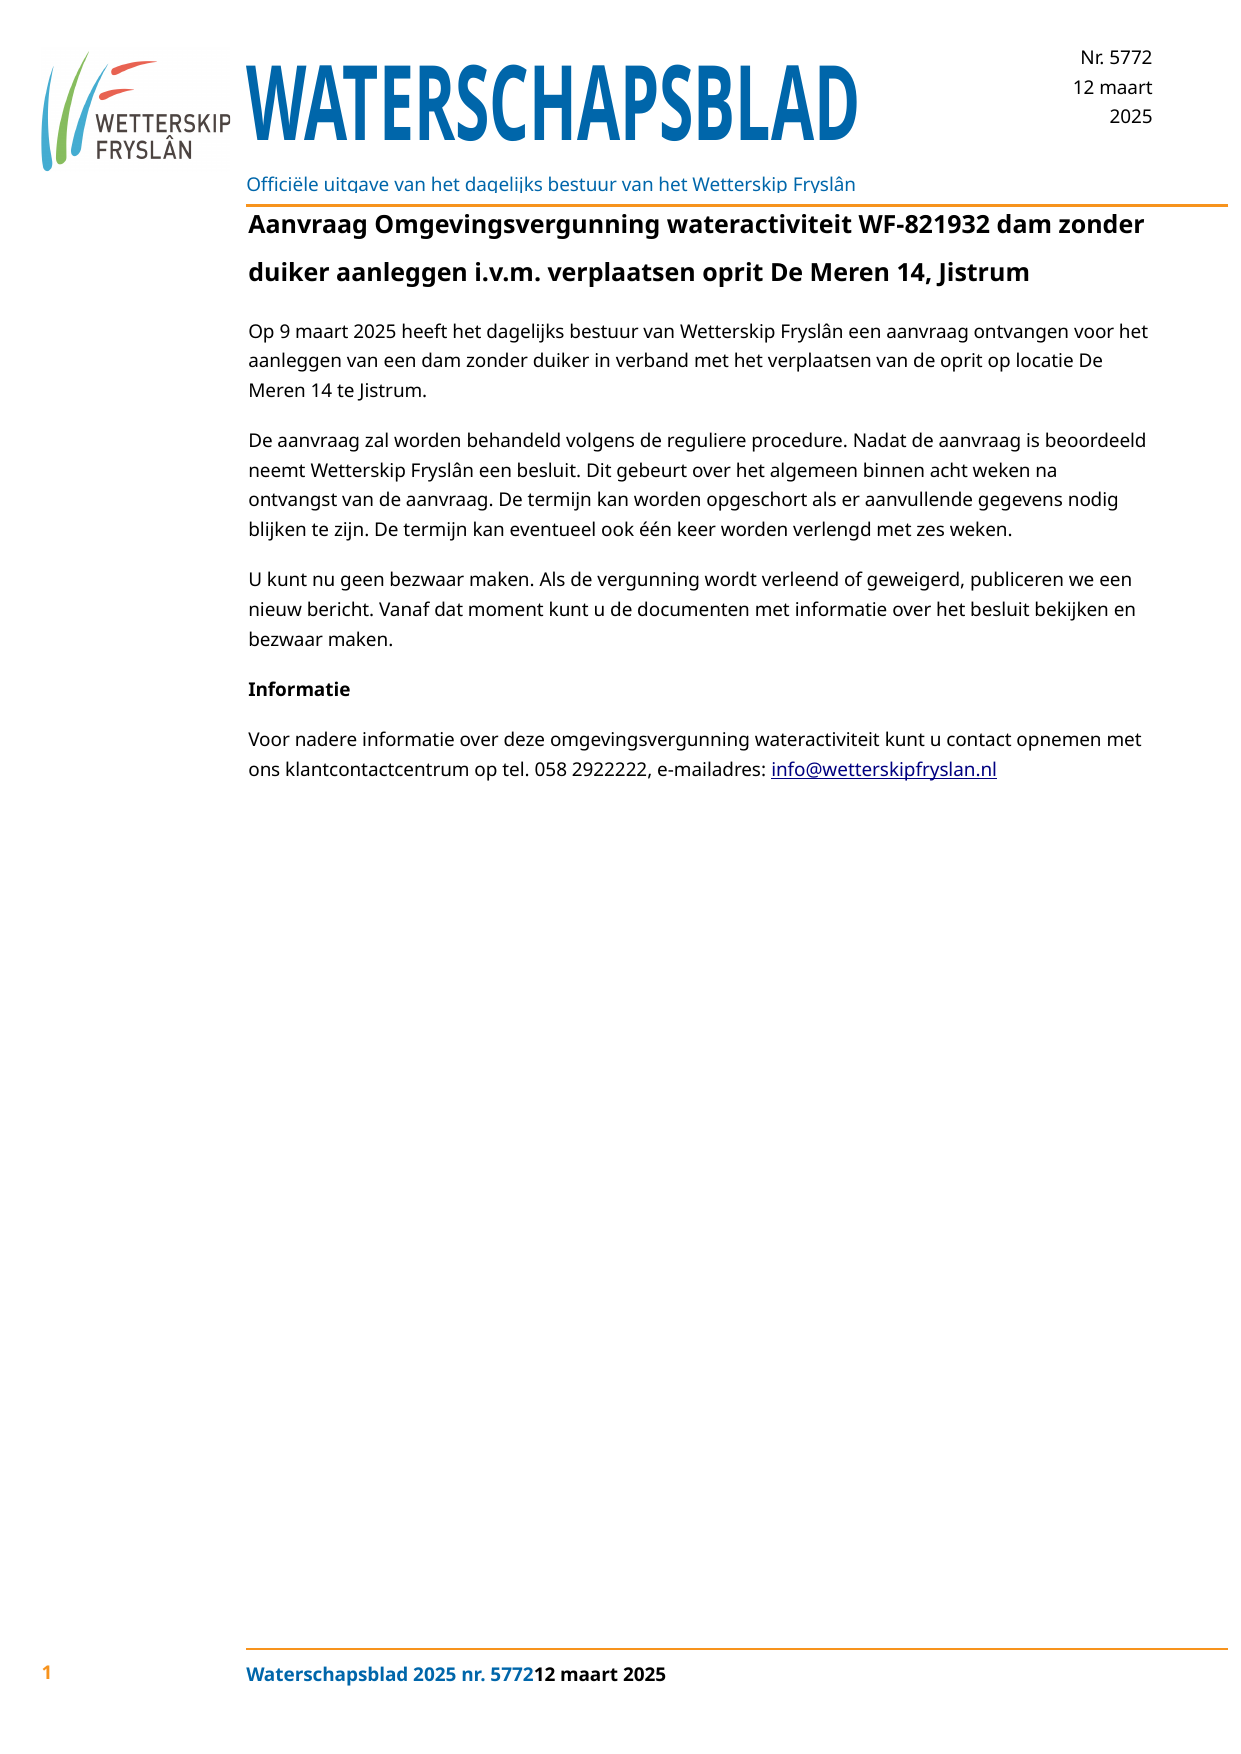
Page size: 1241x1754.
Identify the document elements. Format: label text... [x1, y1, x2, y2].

text U kunt nu geen bezwaar maken. Als de vergunning wordt verleend of geweigerd, publiceren we een nieuw bericht. Vanaf dat moment kunt u de documenten met informatie over het besluit bekijken en bezwaar maken. [248, 567, 1152, 652]
text Voor nadere informatie over deze omgevingsvergunning wateractiviteit kunt u contact opnemen met ons klantcontactcentrum op tel. 058 2922222, e-mailadres: info@wetterskipfryslan.nl [248, 727, 1152, 782]
text Aanvraag Omgevingsvergunning wateractiviteit WF-821932 dam zonder duiker aanleggen i.v.m. verplaatsen oprit De Meren 14, Jistrum [248, 207, 1152, 288]
picture [41, 47, 231, 172]
text De aanvraag zal worden behandeld volgens de reguliere procedure. Nadat de aanvraag is beoordeeld neemt Wetterskip Fryslân een besluit. Dit gebeurt over het algemeen binnen acht weken na ontvangst van de aanvraag. De termijn kan worden opgeschort als er aanvullende gegevens nodig blijken te zijn. De termijn kan eventueel ook één keer worden verlengd met zes weken. [248, 427, 1152, 542]
text Op 9 maart 2025 heeft het dagelijks bestuur van Wetterskip Fryslân een aanvraag ontvangen voor het aanleggen van een dam zonder duiker in verband met het verplaatsen van de oprit op locatie De Meren 14 te Jistrum. [248, 318, 1152, 403]
text Informatie [248, 676, 1152, 702]
